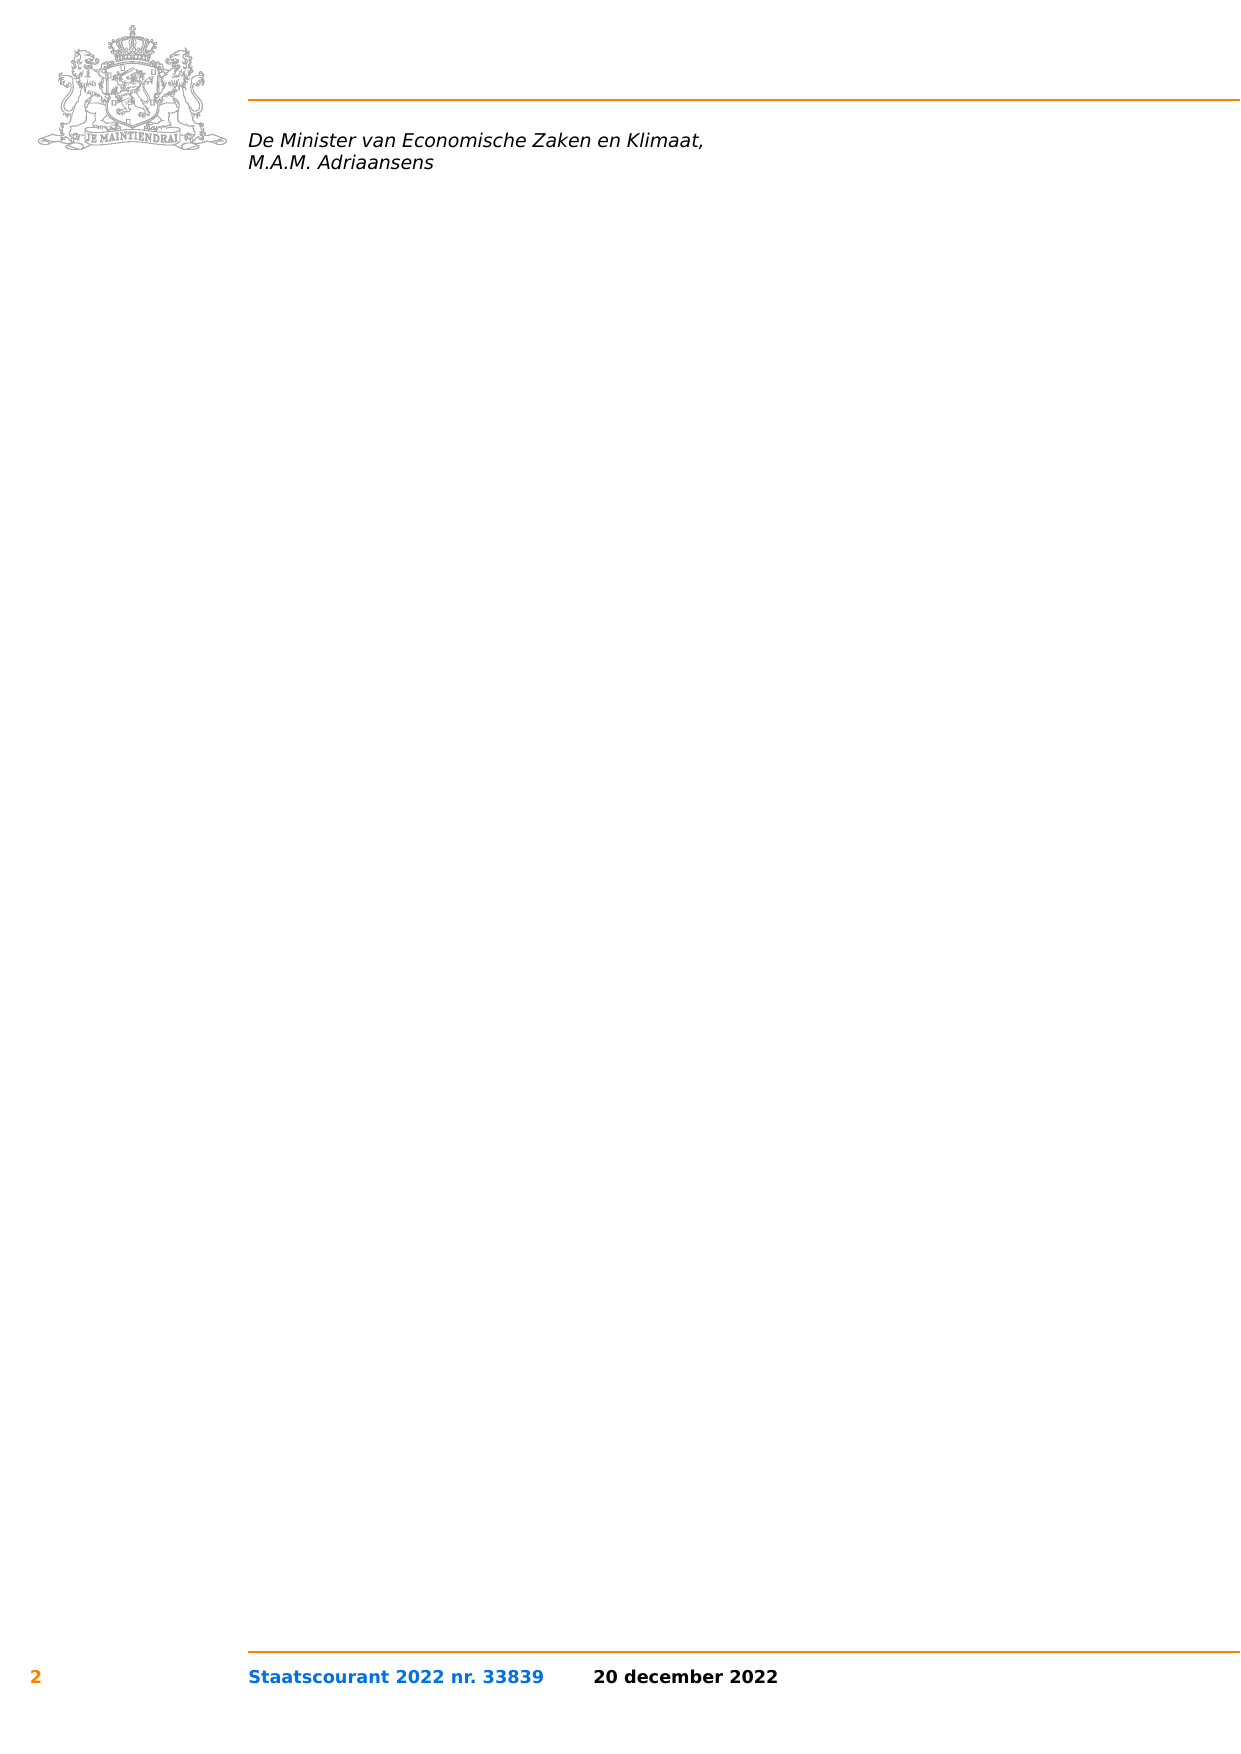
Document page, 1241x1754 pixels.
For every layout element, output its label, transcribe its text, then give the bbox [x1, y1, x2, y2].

picture [38, 25, 227, 150]
text De Minister van Economische Zaken en Klimaat, M.A.M. Adriaansens [248, 130, 1163, 174]
